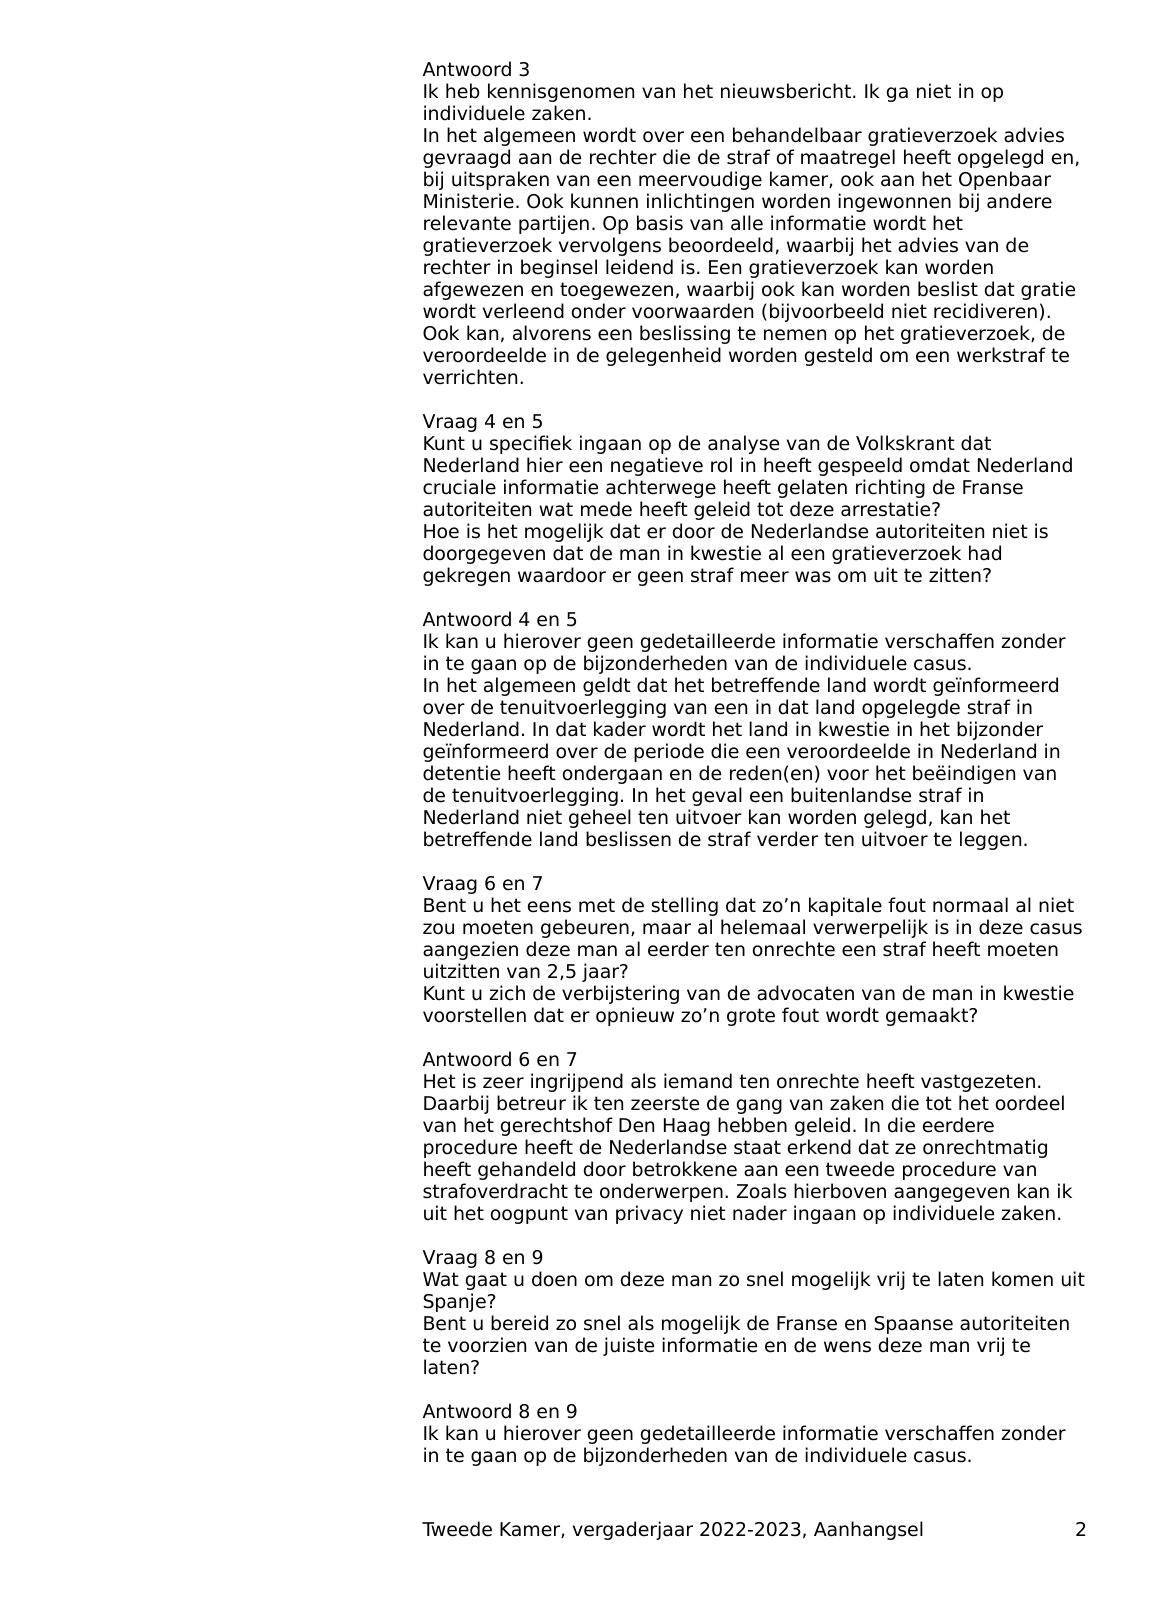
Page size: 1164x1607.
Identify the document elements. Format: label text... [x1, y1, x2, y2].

text Wat gaat u doen om deze man zo snel mogelijk vrij te laten komen uit Spanje? [422, 1269, 1087, 1313]
text Antwoord 3 [422, 59, 1087, 81]
text Antwoord 4 en 5 [422, 609, 1087, 631]
text Ik heb kennisgenomen van het nieuwsbericht. Ik ga niet in op individuele zaken. [422, 81, 1087, 125]
text Antwoord 8 en 9 [422, 1401, 1087, 1423]
text Ik kan u hierover geen gedetailleerde informatie verschaffen zonder in te gaan op de bijzonderheden van de individuele casus. [422, 631, 1087, 675]
text In het algemeen wordt over een behandelbaar gratieverzoek advies gevraagd aan de rechter die de straf of maatregel heeft opgelegd en, bij uitspraken van een meervoudige kamer, ook aan het Openbaar Ministerie. Ook kunnen inlichtingen worden ingewonnen bij andere relevante partijen. Op basis van alle informatie wordt het gratieverzoek vervolgens beoordeeld, waarbij het advies van de rechter in beginsel leidend is. Een gratieverzoek kan worden afgewezen en toegewezen, waarbij ook kan worden beslist dat gratie wordt verleend onder voorwaarden (bijvoorbeeld niet recidiveren). Ook kan, alvorens een beslissing te nemen op het gratieverzoek, de veroordeelde in de gelegenheid worden gesteld om een werkstraf te verrichten. [422, 125, 1087, 389]
text Kunt u zich de verbijstering van de advocaten van de man in kwestie voorstellen dat er opnieuw zo’n grote fout wordt gemaakt? [422, 983, 1087, 1027]
text Bent u bereid zo snel als mogelijk de Franse en Spaanse autoriteiten te voorzien van de juiste informatie en de wens deze man vrij te laten? [422, 1313, 1087, 1379]
text Ik kan u hierover geen gedetailleerde informatie verschaffen zonder in te gaan op de bijzonderheden van de individuele casus. [422, 1423, 1087, 1467]
text Het is zeer ingrijpend als iemand ten onrechte heeft vastgezeten. Daarbij betreur ik ten zeerste de gang van zaken die tot het oordeel van het gerechtshof Den Haag hebben geleid. In die eerdere procedure heeft de Nederlandse staat erkend dat ze onrechtmatig heeft gehandeld door betrokkene aan een tweede procedure van strafoverdracht te onderwerpen. Zoals hierboven aangegeven kan ik uit het oogpunt van privacy niet nader ingaan op individuele zaken. [422, 1071, 1087, 1225]
text Vraag 4 en 5 [422, 411, 1087, 433]
text Bent u het eens met de stelling dat zo’n kapitale fout normaal al niet zou moeten gebeuren, maar al helemaal verwerpelijk is in deze casus aangezien deze man al eerder ten onrechte een straf heeft moeten uitzitten van 2,5 jaar? [422, 895, 1087, 983]
text Hoe is het mogelijk dat er door de Nederlandse autoriteiten niet is doorgegeven dat de man in kwestie al een gratieverzoek had gekregen waardoor er geen straf meer was om uit te zitten? [422, 521, 1087, 587]
text Vraag 8 en 9 [422, 1247, 1087, 1269]
text Vraag 6 en 7 [422, 873, 1087, 895]
text Kunt u specifiek ingaan op de analyse van de Volkskrant dat Nederland hier een negatieve rol in heeft gespeeld omdat Nederland cruciale informatie achterwege heeft gelaten richting de Franse autoriteiten wat mede heeft geleid tot deze arrestatie? [422, 433, 1087, 521]
text Antwoord 6 en 7 [422, 1049, 1087, 1071]
text In het algemeen geldt dat het betreffende land wordt geïnformeerd over de tenuitvoerlegging van een in dat land opgelegde straf in Nederland. In dat kader wordt het land in kwestie in het bijzonder geïnformeerd over de periode die een veroordeelde in Nederland in detentie heeft ondergaan en de reden(en) voor het beëindigen van de tenuitvoerlegging. In het geval een buitenlandse straf in Nederland niet geheel ten uitvoer kan worden gelegd, kan het betreffende land beslissen de straf verder ten uitvoer te leggen. [422, 675, 1087, 851]
